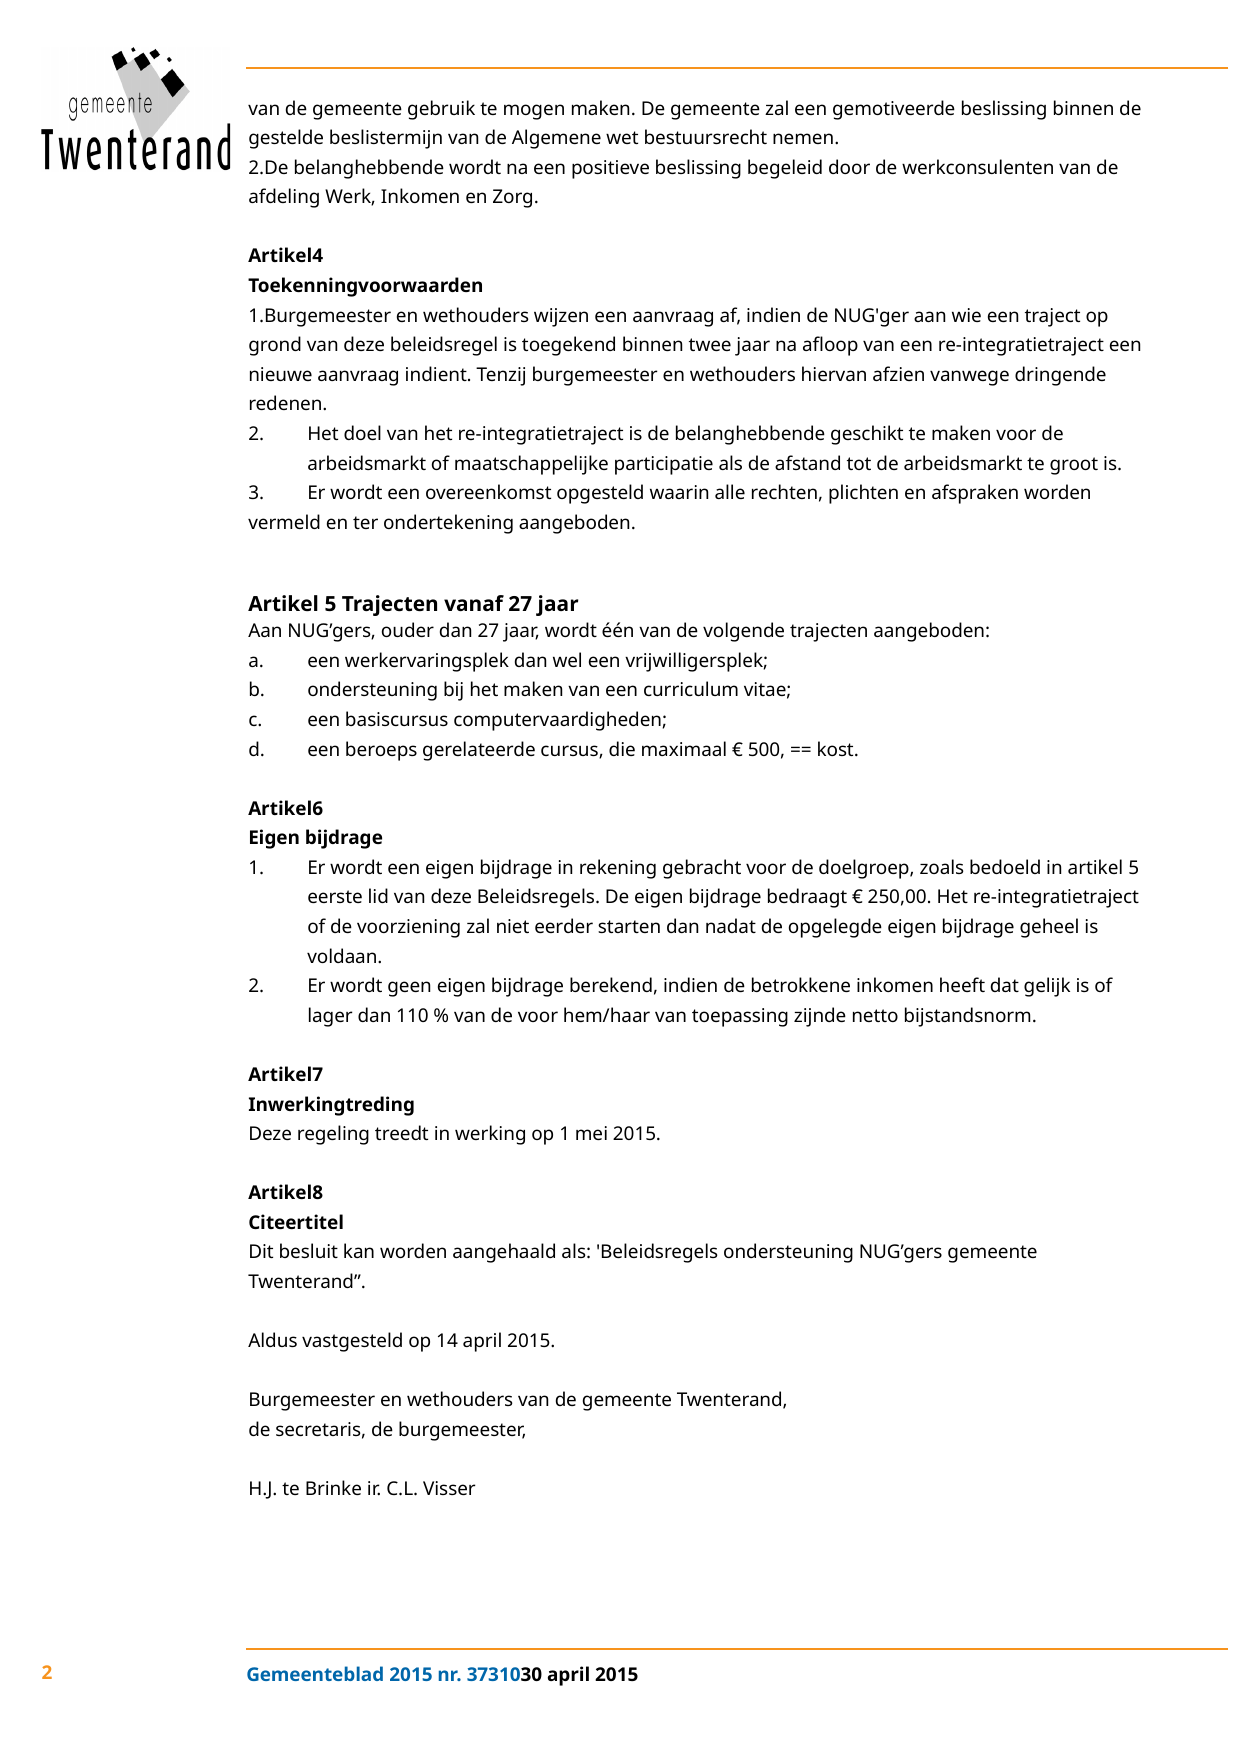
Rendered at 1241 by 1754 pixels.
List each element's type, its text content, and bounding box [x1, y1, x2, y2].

text Eigen bijdrage [248, 824, 1152, 850]
text Dit besluit kan worden aangehaald als: 'Beleidsregels ondersteuning NUG’gers gemeente Twenterand”. [248, 1239, 1152, 1294]
list Het doel van het re-integratietraject is de belanghebbende geschikt te maken voor de arbeidsmarkt of maatschappelijke participatie als de afstand tot de arbeidsmarkt te groot is. [248, 420, 1152, 476]
list een basiscursus computervaardigheden; [248, 706, 1152, 732]
text de secretaris, de burgemeester, [248, 1416, 1152, 1442]
text Toekenningvoorwaarden [248, 272, 1152, 298]
text Aldus vastgesteld op 14 april 2015. [248, 1327, 1152, 1353]
list Er wordt een eigen bijdrage in rekening gebracht voor de doelgroep, zoals bedoeld in artikel 5 eerste lid van deze Beleidsregels. De eigen bijdrage bedraagt € 250,00. Het re-integratietraject of de voorziening zal niet eerder starten dan nadat de opgelegde eigen bijdrage geheel is voldaan. [248, 854, 1152, 968]
text vermeld en ter ondertekening aangeboden. [248, 509, 1152, 535]
text Burgemeester en wethouders van de gemeente Twenterand, [248, 1387, 1152, 1412]
list een werkervaringsplek dan wel een vrijwilligersplek; [248, 647, 1152, 673]
text Citeertitel [248, 1209, 1152, 1235]
list ondersteuning bij het maken van een curriculum vitae; [248, 677, 1152, 702]
text Artikel8 [248, 1179, 1152, 1205]
picture [41, 47, 231, 172]
text Deze regeling treedt in werking op 1 mei 2015. [248, 1120, 1152, 1146]
text Artikel 5 Trajecten vanaf 27 jaar [248, 589, 1152, 617]
list een beroeps gerelateerde cursus, die maximaal € 500, == kost. [248, 736, 1152, 761]
text 1.Burgemeester en wethouders wijzen een aanvraag af, indien de NUG'ger aan wie een traject op grond van deze beleidsregel is toegekend binnen twee jaar na afloop van een re-integratietraject een nieuwe aanvraag indient. Tenzij burgemeester en wethouders hiervan afzien vanwege dringende redenen. [248, 302, 1152, 416]
text Artikel7 [248, 1061, 1152, 1087]
text van de gemeente gebruik te mogen maken. De gemeente zal een gemotiveerde beslissing binnen de gestelde beslistermijn van de Algemene wet bestuursrecht nemen. [248, 95, 1152, 150]
text H.J. te Brinke ir. C.L. Visser [248, 1475, 1152, 1501]
text Artikel6 [248, 795, 1152, 821]
list Er wordt een overeenkomst opgesteld waarin alle rechten, plichten en afspraken worden [248, 479, 1152, 505]
text Inwerkingtreding [248, 1091, 1152, 1116]
text Aan NUG’gers, ouder dan 27 jaar, wordt één van de volgende trajecten aangeboden: [248, 617, 1152, 643]
text 2.De belanghebbende wordt na een positieve beslissing begeleid door de werkconsulenten van de afdeling Werk, Inkomen en Zorg. [248, 154, 1152, 209]
list Er wordt geen eigen bijdrage berekend, indien de betrokkene inkomen heeft dat gelijk is of lager dan 110 % van de voor hem/haar van toepassing zijnde netto bijstandsnorm. [248, 972, 1152, 1028]
text Artikel4 [248, 243, 1152, 268]
